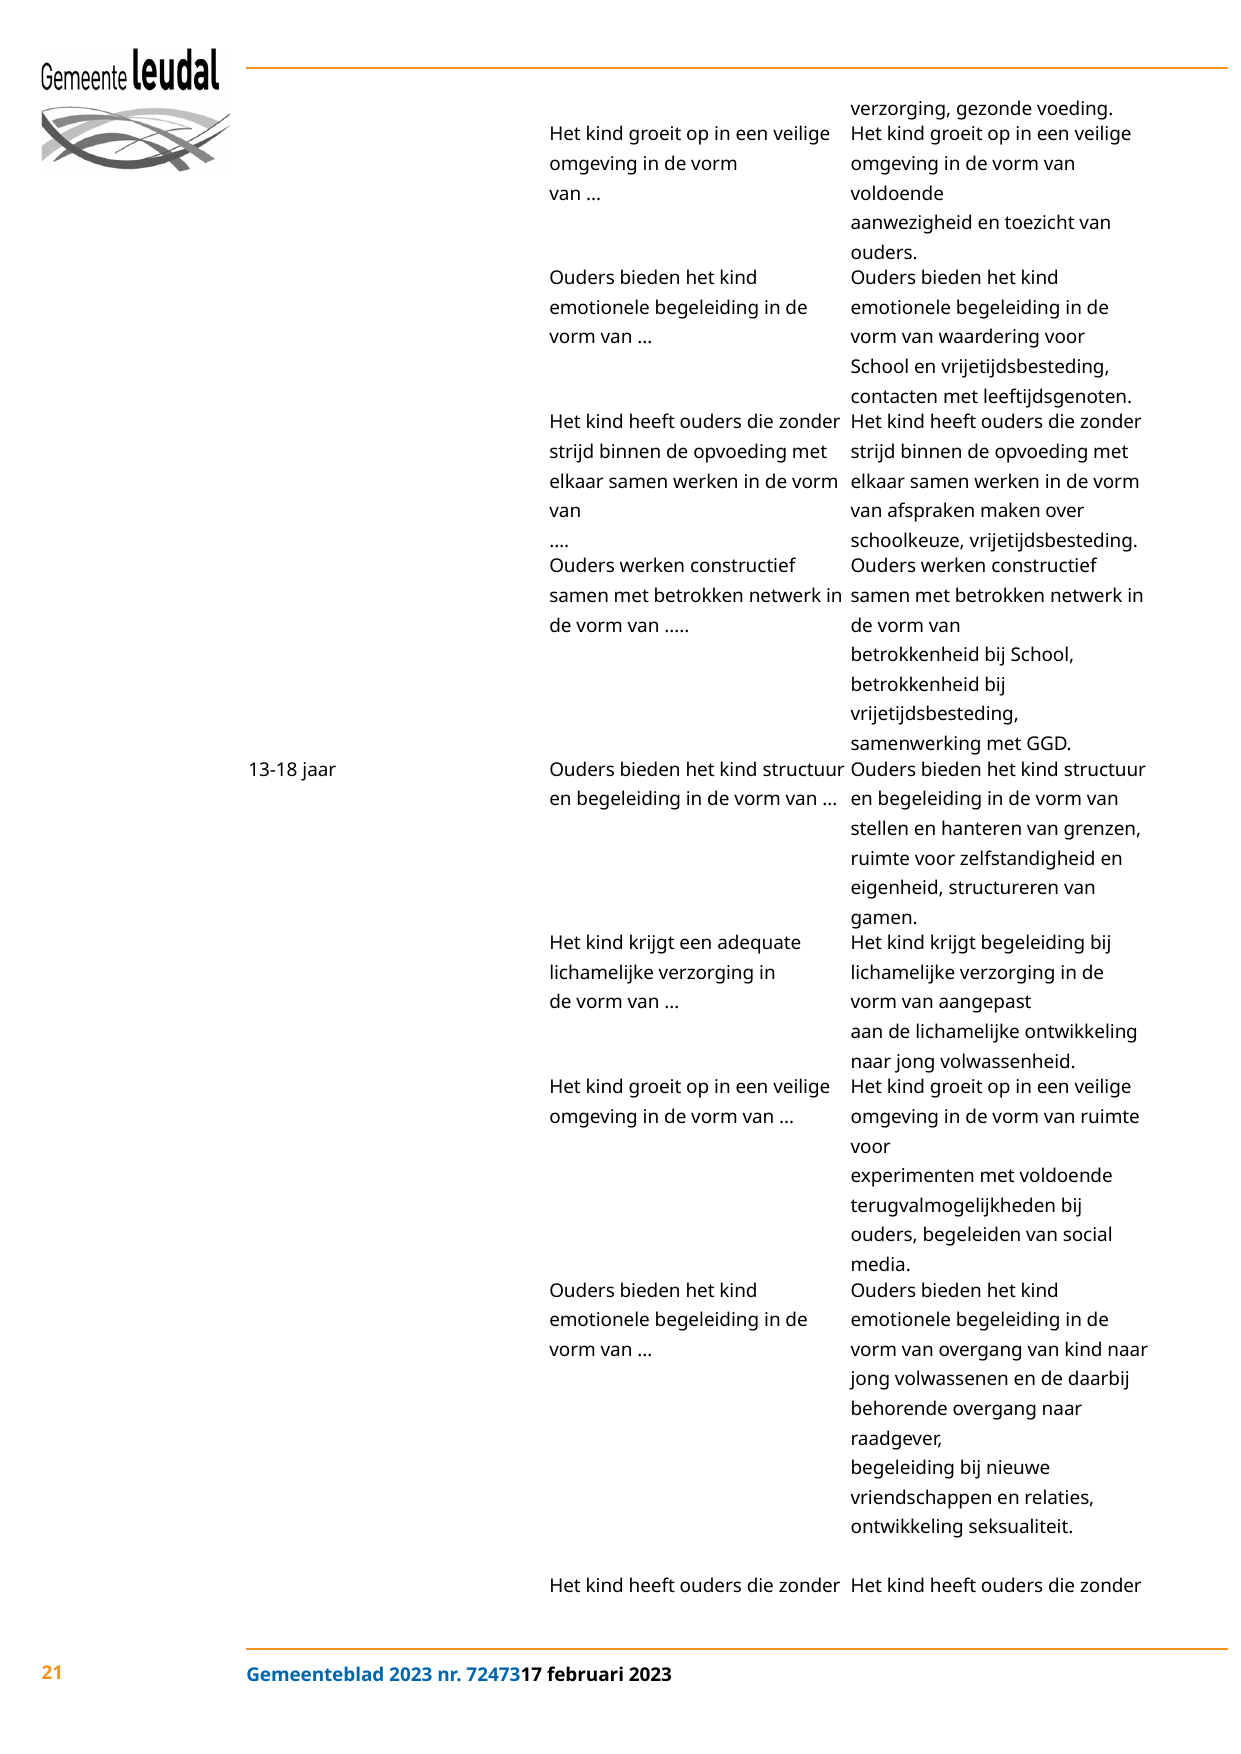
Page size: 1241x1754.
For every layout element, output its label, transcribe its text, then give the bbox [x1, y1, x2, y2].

picture [41, 47, 231, 172]
table_cell Het kind groeit op in een veilige omgeving in de vorm van voldoende aanwezigheid en toezicht van ouders. [850, 121, 1152, 264]
table_cell Het kind krijgt een adequate lichamelijke verzorging in de vorm van … [549, 930, 850, 1074]
table_cell [248, 1277, 549, 1539]
table_cell [248, 930, 549, 1074]
table_cell Het kind heeft ouders die zonder strijd binnen de opvoeding met elkaar samen werken in de vorm van afspraken maken over schoolkeuze, vrijetijdsbesteding. [850, 409, 1152, 553]
table_cell [248, 409, 549, 553]
table_cell [549, 95, 850, 121]
table_header Het kind heeft ouders die zonder [850, 1572, 1152, 1598]
table_cell Het kind krijgt begeleiding bij lichamelijke verzorging in de vorm van aangepast aan de lichamelijke ontwikkeling naar jong volwassenheid. [850, 930, 1152, 1074]
table_cell Ouders bieden het kind emotionele begeleiding in de vorm van … [549, 265, 850, 409]
table_cell [248, 1074, 549, 1277]
table_cell [248, 95, 549, 121]
table_cell Ouders bieden het kind structuur en begeleiding in de vorm van stellen en hanteren van grenzen, ruimte voor zelfstandigheid en eigenheid, structureren van gamen. [850, 756, 1152, 929]
table_cell Ouders werken constructief samen met betrokken netwerk in de vorm van ….. [549, 553, 850, 756]
table_cell Ouders werken constructief samen met betrokken netwerk in de vorm van betrokkenheid bij School, betrokkenheid bij vrijetijdsbesteding, samenwerking met GGD. [850, 553, 1152, 756]
table_cell [248, 265, 549, 409]
table_cell Ouders bieden het kind emotionele begeleiding in de vorm van … [549, 1277, 850, 1539]
table_cell Het kind groeit op in een veilige omgeving in de vorm van … [549, 1074, 850, 1277]
table_cell Ouders bieden het kind emotionele begeleiding in de vorm van overgang van kind naar jong volwassenen en de daarbij behorende overgang naar raadgever, begeleiding bij nieuwe vriendschappen en relaties, ontwikkeling seksualiteit. [850, 1277, 1152, 1539]
table_cell [248, 553, 549, 756]
table_cell Ouders bieden het kind emotionele begeleiding in de vorm van waardering voor School en vrijetijdsbesteding, contacten met leeftijdsgenoten. [850, 265, 1152, 409]
table_cell Het kind groeit op in een veilige omgeving in de vorm van … [549, 121, 850, 264]
table_header [248, 1572, 549, 1598]
table_cell 13-18 jaar [248, 756, 549, 929]
table_header Het kind heeft ouders die zonder [549, 1572, 850, 1598]
table_cell Het kind heeft ouders die zonder strijd binnen de opvoeding met elkaar samen werken in de vorm van …. [549, 409, 850, 553]
table_cell Het kind groeit op in een veilige omgeving in de vorm van ruimte voor experimenten met voldoende terugvalmogelijkheden bij ouders, begeleiden van social media. [850, 1074, 1152, 1277]
table_cell [248, 121, 549, 264]
table_cell verzorging, gezonde voeding. [850, 95, 1152, 121]
table_cell Ouders bieden het kind structuur en begeleiding in de vorm van … [549, 756, 850, 929]
